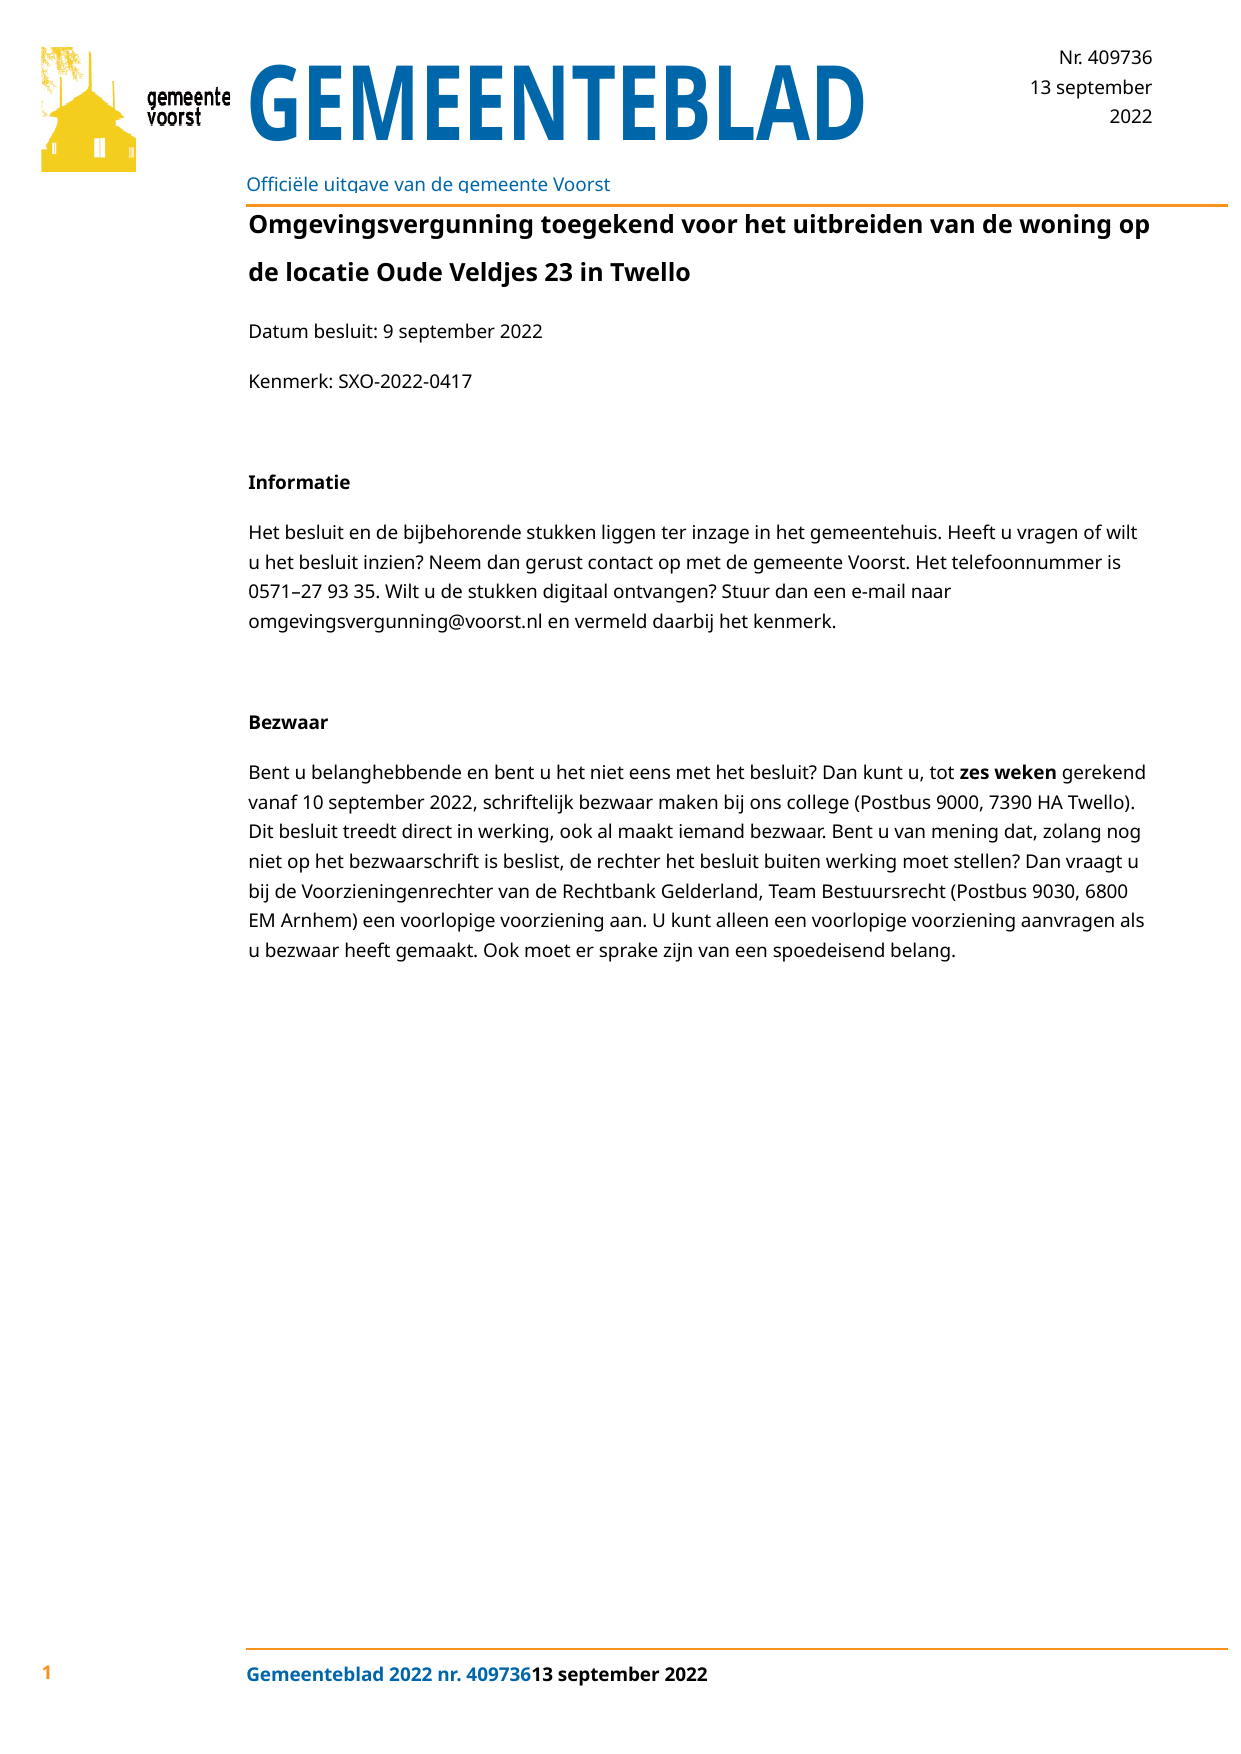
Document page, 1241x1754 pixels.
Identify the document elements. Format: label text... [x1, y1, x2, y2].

text Kenmerk: SXO-2022-0417 [248, 368, 1152, 394]
picture [41, 47, 231, 172]
text Bent u belanghebbende en bent u het niet eens met het besluit? Dan kunt u, tot zes weken gerekend vanaf 10 september 2022, schriftelijk bezwaar maken bij ons college (Postbus 9000, 7390 HA Twello). Dit besluit treedt direct in werking, ook al maakt iemand bezwaar. Bent u van mening dat, zolang nog niet op het bezwaarschrift is beslist, de rechter het besluit buiten werking moet stellen? Dan vraagt u bij de Voorzieningenrechter van de Rechtbank Gelderland, Team Bestuursrecht (Postbus 9030, 6800 EM Arnhem) een voorlopige voorziening aan. U kunt alleen een voorlopige voorziening aanvragen als u bezwaar heeft gemaakt. Ook moet er sprake zijn van een spoedeisend belang. [248, 759, 1152, 963]
text Bezwaar [248, 709, 1152, 735]
text Het besluit en de bijbehorende stukken liggen ter inzage in het gemeentehuis. Heeft u vragen of wilt u het besluit inzien? Neem dan gerust contact op met de gemeente Voorst. Het telefoonnummer is 0571–27 93 35. Wilt u de stukken digitaal ontvangen? Stuur dan een e-mail naar omgevingsvergunning@voorst.nl en vermeld daarbij het kenmerk. [248, 519, 1152, 634]
text Datum besluit: 9 september 2022 [248, 318, 1152, 344]
text Informatie [248, 469, 1152, 495]
text Omgevingsvergunning toegekend voor het uitbreiden van de woning op de locatie Oude Veldjes 23 in Twello [248, 207, 1152, 288]
